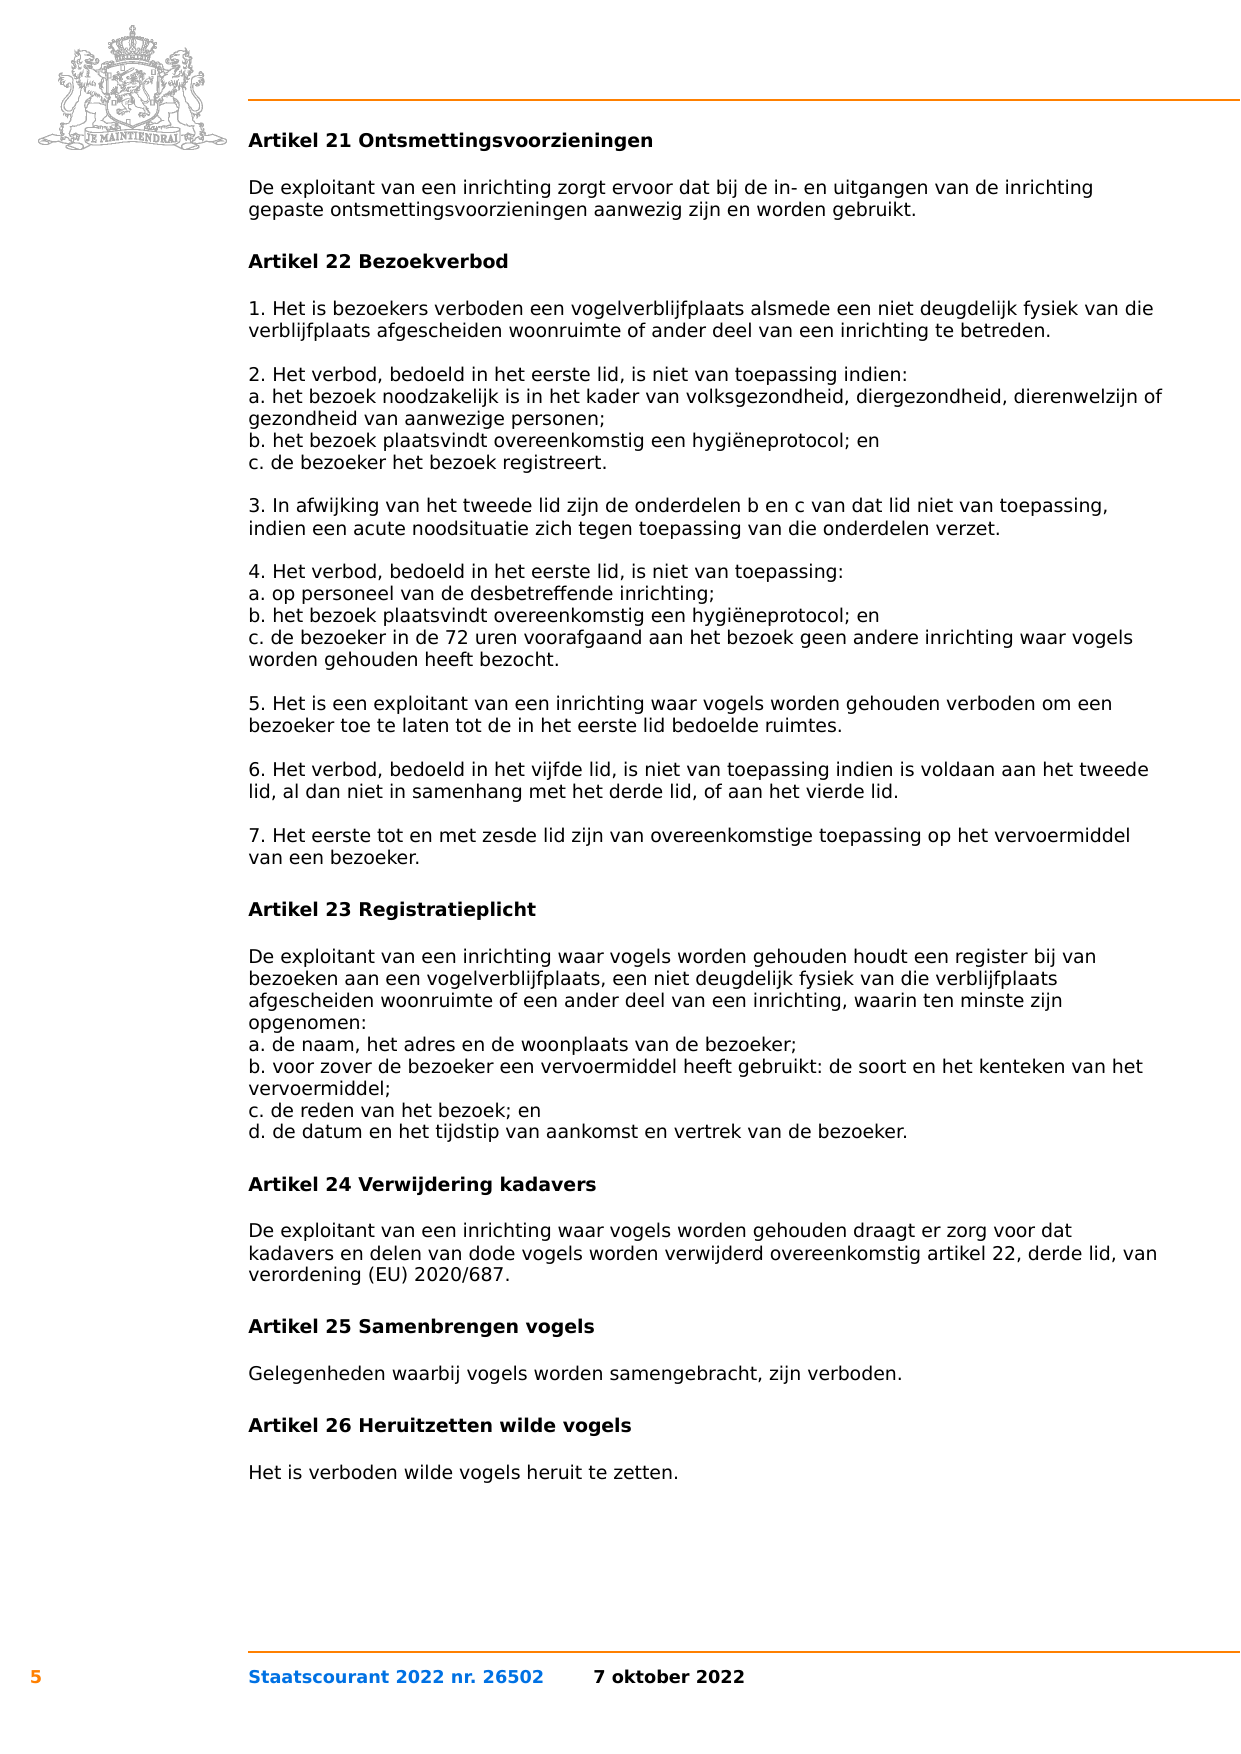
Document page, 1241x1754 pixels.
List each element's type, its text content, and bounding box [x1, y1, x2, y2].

text 4. Het verbod, bedoeld in het eerste lid, is niet van toepassing: [248, 561, 1163, 583]
text De exploitant van een inrichting waar vogels worden gehouden houdt een register bij van bezoeken aan een vogelverblijfplaats, een niet deugdelijk fysiek van die verblijfplaats afgescheiden woonruimte of een ander deel van een inrichting, waarin ten minste zijn opgenomen: [248, 946, 1163, 1033]
text c. de bezoeker in de 72 uren voorafgaand aan het bezoek geen andere inrichting waar vogels worden gehouden heeft bezocht. [248, 627, 1163, 671]
text 1. Het is bezoekers verboden een vogelverblijfplaats alsmede een niet deugdelijk fysiek van die verblijfplaats afgescheiden woonruimte of ander deel van een inrichting te betreden. [248, 298, 1163, 342]
text b. het bezoek plaatsvindt overeenkomstig een hygiëneprotocol; en [248, 429, 1163, 452]
text a. het bezoek noodzakelijk is in het kader van volksgezondheid, diergezondheid, dierenwelzijn of gezondheid van aanwezige personen; [248, 386, 1163, 429]
text c. de bezoeker het bezoek registreert. [248, 452, 1163, 473]
text 7. Het eerste tot en met zesde lid zijn van overeenkomstige toepassing op het vervoermiddel van een bezoeker. [248, 825, 1163, 869]
text De exploitant van een inrichting zorgt ervoor dat bij de in- en uitgangen van de inrichting gepaste ontsmettingsvoorzieningen aanwezig zijn en worden gebruikt. [248, 177, 1163, 221]
text a. de naam, het adres en de woonplaats van de bezoeker; [248, 1033, 1163, 1056]
subtitle Artikel 23 Registratieplicht [248, 899, 1163, 921]
text Het is verboden wilde vogels heruit te zetten. [248, 1462, 1163, 1484]
text a. op personeel van de desbetreffende inrichting; [248, 583, 1163, 605]
subtitle Artikel 21 Ontsmettingsvoorzieningen [248, 130, 1163, 152]
text 3. In afwijking van het tweede lid zijn de onderdelen b en c van dat lid niet van toepassing, indien een acute noodsituatie zich tegen toepassing van die onderdelen verzet. [248, 495, 1163, 539]
subtitle Artikel 22 Bezoekverbod [248, 251, 1163, 273]
text d. de datum en het tijdstip van aankomst en vertrek van de bezoeker. [248, 1121, 1163, 1143]
text Gelegenheden waarbij vogels worden samengebracht, zijn verboden. [248, 1363, 1163, 1385]
subtitle Artikel 25 Samenbrengen vogels [248, 1316, 1163, 1338]
text 2. Het verbod, bedoeld in het eerste lid, is niet van toepassing indien: [248, 364, 1163, 386]
subtitle Artikel 26 Heruitzetten wilde vogels [248, 1415, 1163, 1437]
text c. de reden van het bezoek; en [248, 1099, 1163, 1121]
text b. voor zover de bezoeker een vervoermiddel heeft gebruikt: de soort en het kenteken van het vervoermiddel; [248, 1056, 1163, 1099]
text De exploitant van een inrichting waar vogels worden gehouden draagt er zorg voor dat kadavers en delen van dode vogels worden verwijderd overeenkomstig artikel 22, derde lid, van verordening (EU) 2020/687. [248, 1220, 1163, 1286]
text b. het bezoek plaatsvindt overeenkomstig een hygiëneprotocol; en [248, 605, 1163, 627]
subtitle Artikel 24 Verwijdering kadavers [248, 1173, 1163, 1195]
text 5. Het is een exploitant van een inrichting waar vogels worden gehouden verboden om een bezoeker toe te laten tot de in het eerste lid bedoelde ruimtes. [248, 693, 1163, 737]
text 6. Het verbod, bedoeld in het vijfde lid, is niet van toepassing indien is voldaan aan het tweede lid, al dan niet in samenhang met het derde lid, of aan het vierde lid. [248, 759, 1163, 803]
picture [38, 25, 227, 150]
